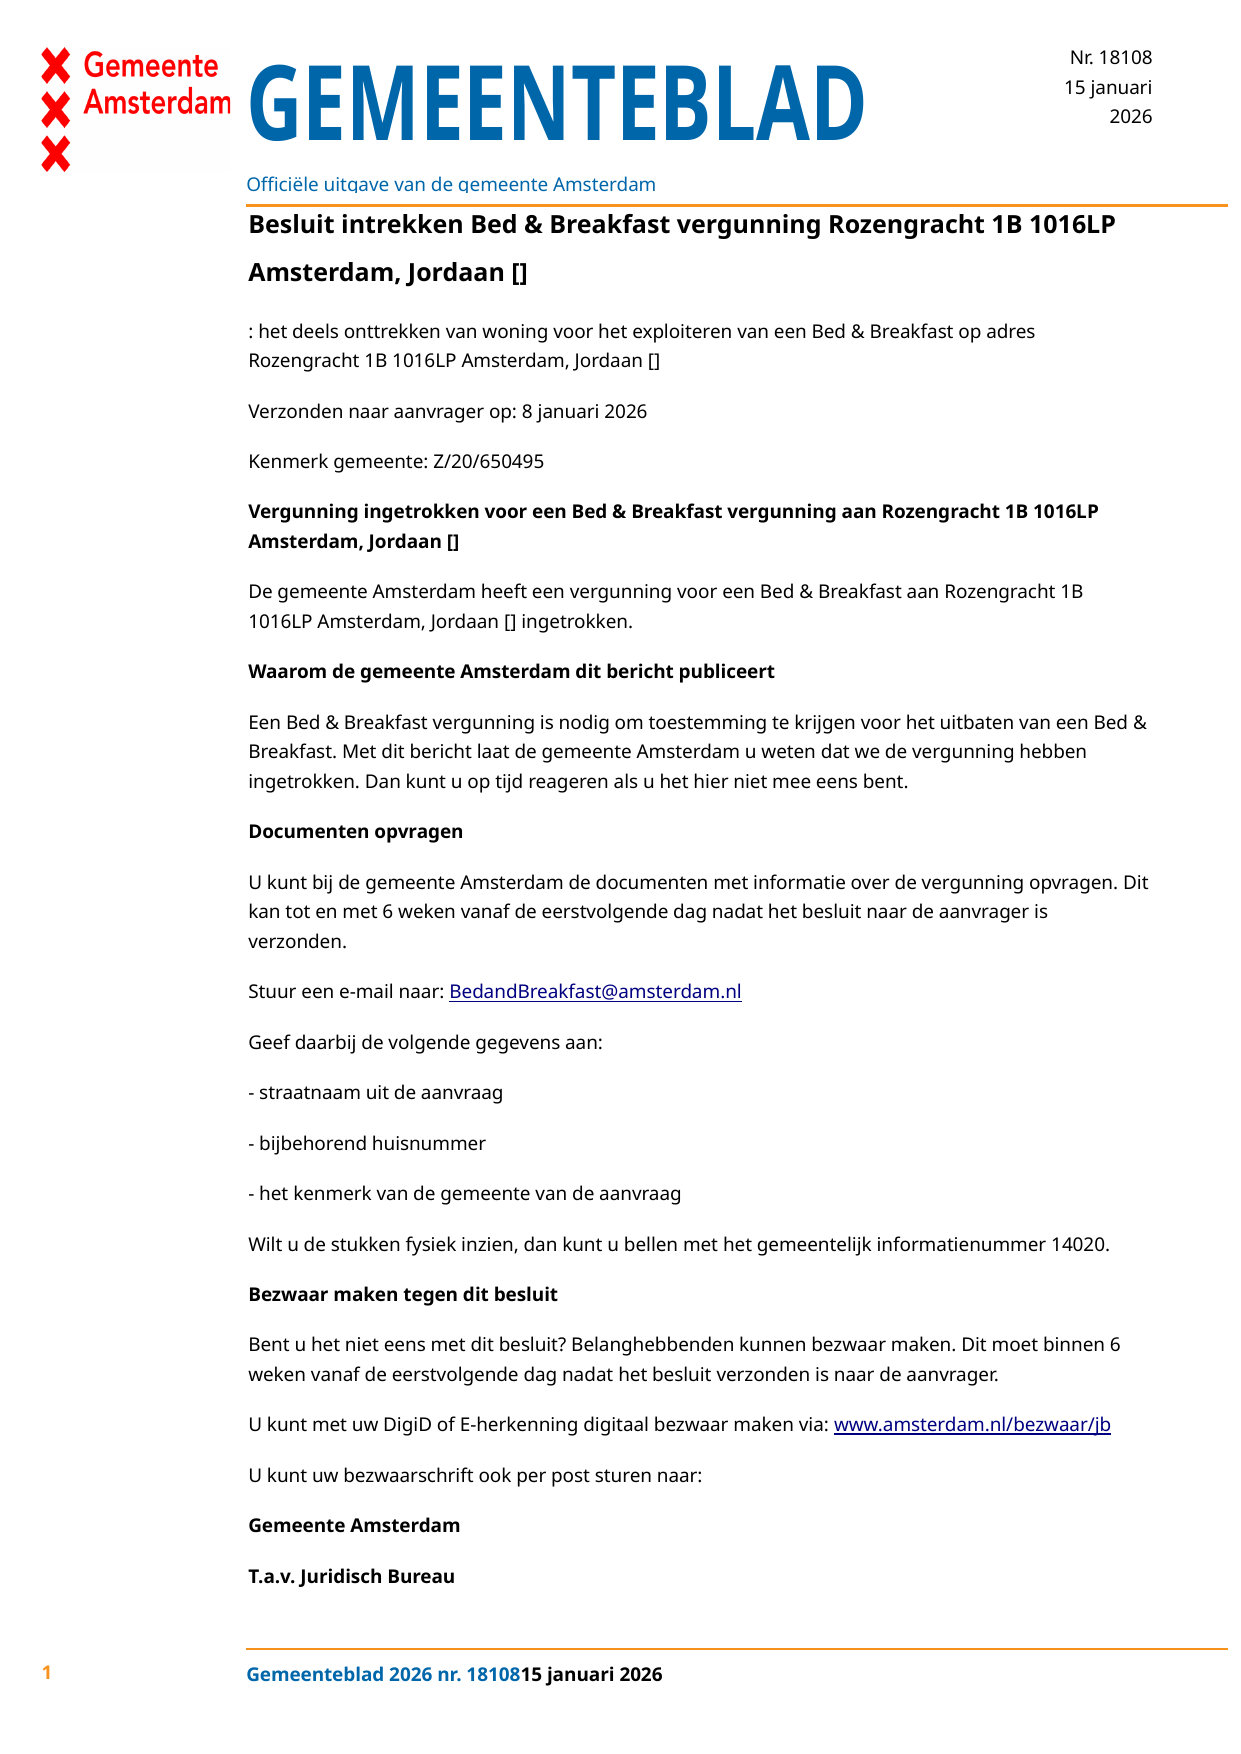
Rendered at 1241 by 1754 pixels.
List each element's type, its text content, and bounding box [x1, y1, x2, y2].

text U kunt bij de gemeente Amsterdam de documenten met informatie over de vergunning opvragen. Dit kan tot en met 6 weken vanaf de eerstvolgende dag nadat het besluit naar de aanvrager is verzonden. [248, 869, 1152, 954]
text - het kenmerk van de gemeente van de aanvraag [248, 1180, 1152, 1206]
text Verzonden naar aanvrager op: 8 januari 2026 [248, 398, 1152, 424]
text Bent u het niet eens met dit besluit? Belanghebbenden kunnen bezwaar maken. Dit moet binnen 6 weken vanaf de eerstvolgende dag nadat het besluit verzonden is naar de aanvrager. [248, 1332, 1152, 1387]
text Kenmerk gemeente: Z/20/650495 [248, 448, 1152, 474]
text - bijbehorend huisnummer [248, 1130, 1152, 1156]
text Gemeente Amsterdam [248, 1512, 1152, 1538]
text Een Bed & Breakfast vergunning is nodig om toestemming te krijgen voor het uitbaten van een Bed & Breakfast. Met dit bericht laat de gemeente Amsterdam u weten dat we de vergunning hebben ingetrokken. Dan kunt u op tijd reageren als u het hier niet mee eens bent. [248, 709, 1152, 794]
text Stuur een e-mail naar: BedandBreakfast@amsterdam.nl [248, 979, 1152, 1004]
text Documenten opvragen [248, 819, 1152, 844]
text Wilt u de stukken fysiek inzien, dan kunt u bellen met het gemeentelijk informatienummer 14020. [248, 1231, 1152, 1257]
text U kunt uw bezwaarschrift ook per post sturen naar: [248, 1462, 1152, 1488]
text U kunt met uw DigiD of E-herkenning digitaal bezwaar maken via: www.amsterdam.nl/bezwaar/jb [248, 1412, 1152, 1437]
text Geef daarbij de volgende gegevens aan: [248, 1029, 1152, 1055]
text De gemeente Amsterdam heeft een vergunning voor een Bed & Breakfast aan Rozengracht 1B 1016LP Amsterdam, Jordaan [] ingetrokken. [248, 579, 1152, 634]
text Besluit intrekken Bed & Breakfast vergunning Rozengracht 1B 1016LP Amsterdam, Jordaan [] [248, 207, 1152, 288]
text T.a.v. Juridisch Bureau [248, 1563, 1152, 1589]
text : het deels onttrekken van woning voor het exploiteren van een Bed & Breakfast op adres Rozengracht 1B 1016LP Amsterdam, Jordaan [] [248, 318, 1152, 373]
text Vergunning ingetrokken voor een Bed & Breakfast vergunning aan Rozengracht 1B 1016LP Amsterdam, Jordaan [] [248, 499, 1152, 554]
picture [41, 47, 231, 172]
text - straatnaam uit de aanvraag [248, 1079, 1152, 1105]
text Waarom de gemeente Amsterdam dit bericht publiceert [248, 659, 1152, 684]
text Bezwaar maken tegen dit besluit [248, 1281, 1152, 1307]
